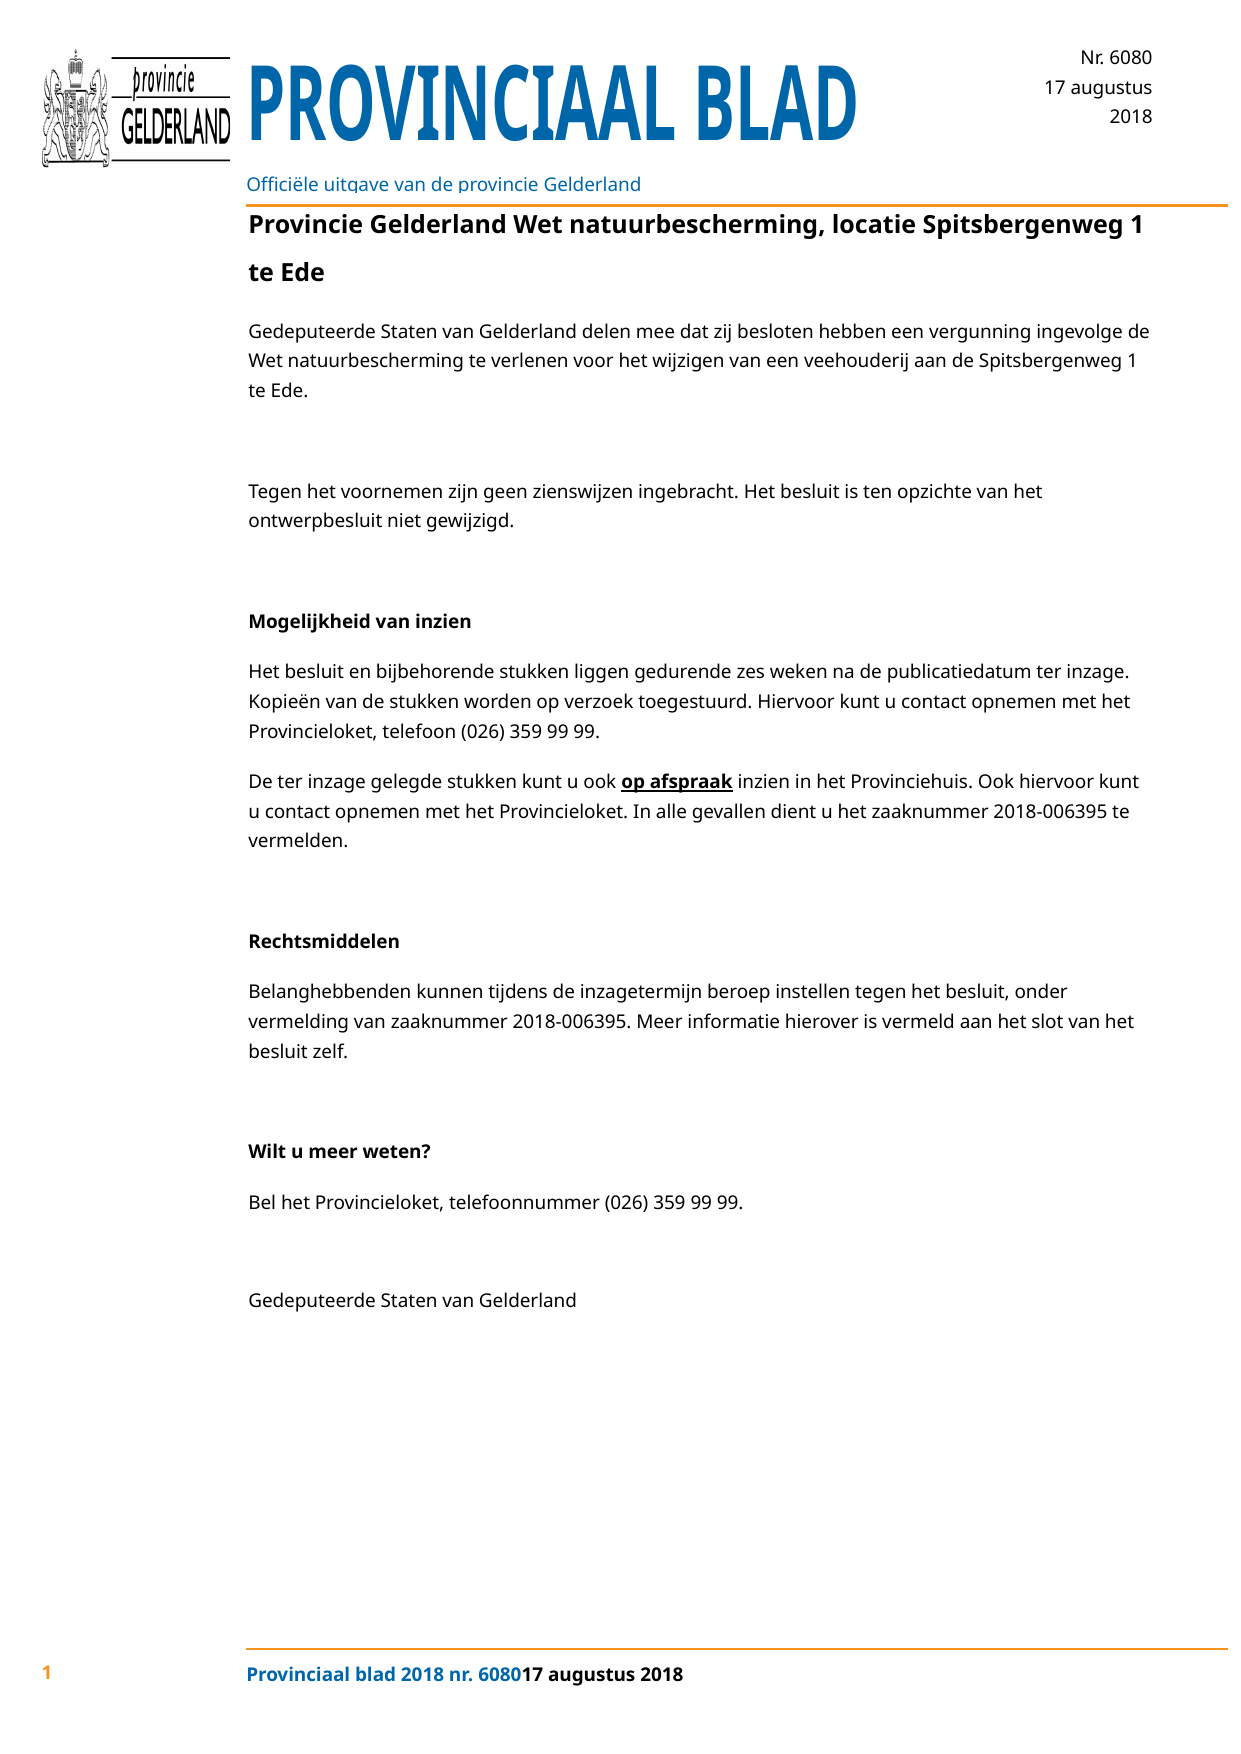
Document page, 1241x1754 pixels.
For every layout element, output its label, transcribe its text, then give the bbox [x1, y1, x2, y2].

text Belanghebbenden kunnen tijdens de inzagetermijn beroep instellen tegen het besluit, onder vermelding van zaaknummer 2018-006395. Meer informatie hierover is vermeld aan het slot van het besluit zelf. [248, 979, 1152, 1064]
picture [41, 47, 231, 172]
text Bel het Provincieloket, telefoonnummer (026) 359 99 99. [248, 1189, 1152, 1215]
text De ter inzage gelegde stukken kunt u ook op afspraak inzien in het Provinciehuis. Ook hiervoor kunt u contact opnemen met het Provincieloket. In alle gevallen dient u het zaaknummer 2018-006395 te vermelden. [248, 768, 1152, 853]
text Tegen het voornemen zijn geen zienswijzen ingebracht. Het besluit is ten opzichte van het ontwerpbesluit niet gewijzigd. [248, 478, 1152, 533]
text Mogelijkheid van inzien [248, 608, 1152, 634]
text Rechtsmiddelen [248, 928, 1152, 954]
text Provincie Gelderland Wet natuurbescherming, locatie Spitsbergenweg 1 te Ede [248, 207, 1152, 288]
text Gedeputeerde Staten van Gelderland [248, 1287, 1152, 1313]
text Wilt u meer weten? [248, 1139, 1152, 1164]
text Gedeputeerde Staten van Gelderland delen mee dat zij besloten hebben een vergunning ingevolge de Wet natuurbescherming te verlenen voor het wijzigen van een veehouderij aan de Spitsbergenweg 1 te Ede. [248, 318, 1152, 403]
text Het besluit en bijbehorende stukken liggen gedurende zes weken na de publicatiedatum ter inzage. Kopieën van de stukken worden op verzoek toegestuurd. Hiervoor kunt u contact opnemen met het Provincieloket, telefoon (026) 359 99 99. [248, 659, 1152, 744]
